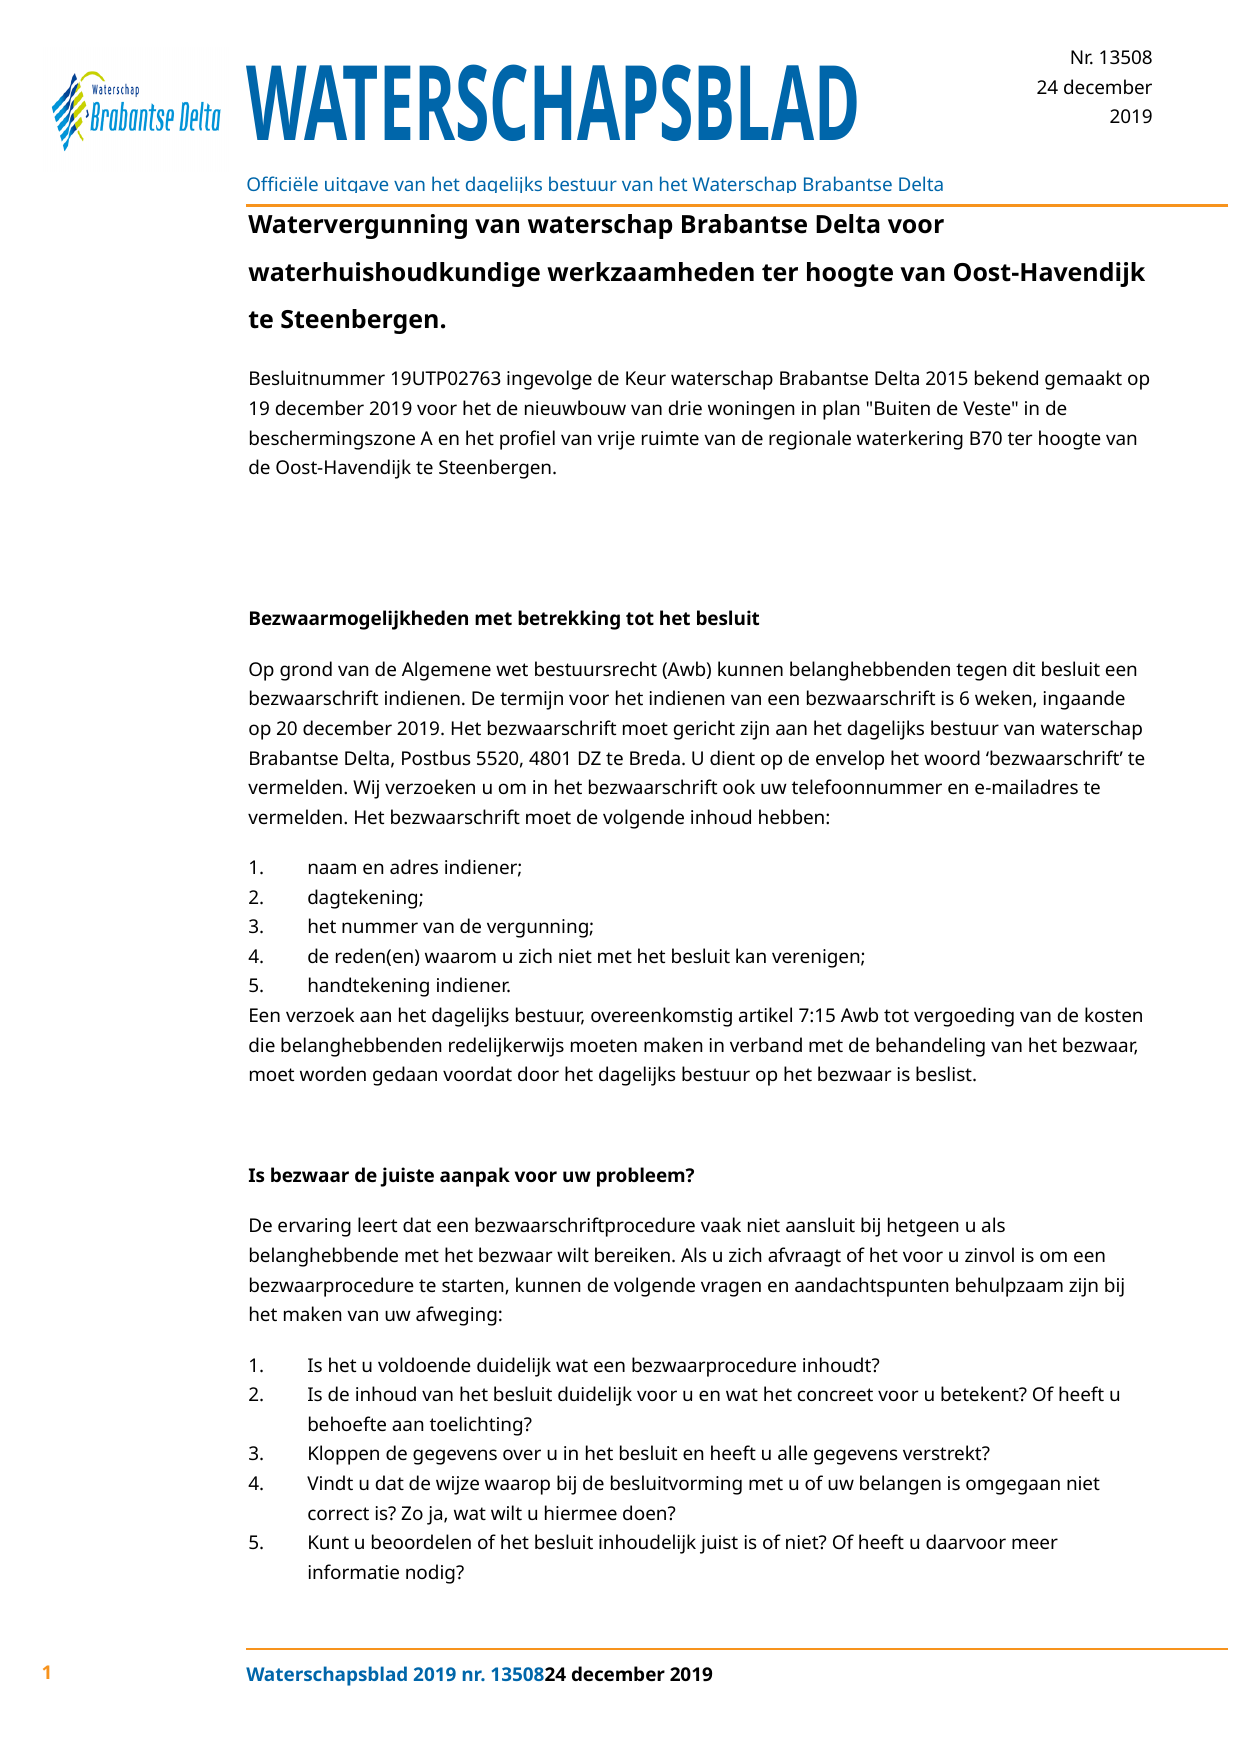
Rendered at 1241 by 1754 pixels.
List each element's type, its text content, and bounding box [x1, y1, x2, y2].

list Kloppen de gegevens over u in het besluit en heeft u alle gegevens verstrekt? [248, 1441, 1152, 1466]
text Bezwaarmogelijkheden met betrekking tot het besluit [248, 606, 1152, 631]
list Is het u voldoende duidelijk wat een bezwaarprocedure inhoudt? [248, 1352, 1152, 1377]
list naam en adres indiener; [248, 854, 1152, 880]
list handtekening indiener. [248, 973, 1152, 998]
text Een verzoek aan het dagelijks bestuur, overeenkomstig artikel 7:15 Awb tot vergoeding van de kosten die belanghebbenden redelijkerwijs moeten maken in verband met de behandeling van het bezwaar, moet worden gedaan voordat door het dagelijks bestuur op het bezwaar is beslist. [248, 1002, 1152, 1087]
list de reden(en) waarom u zich niet met het besluit kan verenigen; [248, 943, 1152, 969]
text Is bezwaar de juiste aanpak voor uw probleem? [248, 1162, 1152, 1188]
text Op grond van de Algemene wet bestuursrecht (Awb) kunnen belanghebbenden tegen dit besluit een bezwaarschrift indienen. De termijn voor het indienen van een bezwaarschrift is 6 weken, ingaande op 20 december 2019. Het bezwaarschrift moet gericht zijn aan het dagelijks bestuur van waterschap Brabantse Delta, Postbus 5520, 4801 DZ te Breda. U dient op de envelop het woord ‘bezwaarschrift’ te vermelden. Wij verzoeken u om in het bezwaarschrift ook uw telefoonnummer en e‑mailadres te vermelden. Het bezwaarschrift moet de volgende inhoud hebben: [248, 656, 1152, 829]
text De ervaring leert dat een bezwaarschriftprocedure vaak niet aansluit bij hetgeen u als belanghebbende met het bezwaar wilt bereiken. Als u zich afvraagt of het voor u zinvol is om een bezwaarprocedure te starten, kunnen de volgende vragen en aandachtspunten behulpzaam zijn bij het maken van uw afweging: [248, 1213, 1152, 1327]
list Vindt u dat de wijze waarop bij de besluitvorming met u of uw belangen is omgegaan niet correct is? Zo ja, wat wilt u hiermee doen? [248, 1470, 1152, 1525]
list het nummer van de vergunning; [248, 913, 1152, 939]
picture [41, 47, 231, 172]
list Is de inhoud van het besluit duidelijk voor u en wat het concreet voor u betekent? Of heeft u behoefte aan toelichting? [248, 1381, 1152, 1437]
list dagtekening; [248, 884, 1152, 909]
list Kunt u beoordelen of het besluit inhoudelijk juist is of niet? Of heeft u daarvoor meer informatie nodig? [248, 1529, 1152, 1584]
text Besluitnummer 19UTP02763 ingevolge de Keur waterschap Brabantse Delta 2015 bekend gemaakt op 19 december 2019 voor het de nieuwbouw van drie woningen in plan "Buiten de Veste" in de beschermingszone A en het profiel van vrije ruimte van de regionale waterkering B70 ter hoogte van de Oost-Havendijk te Steenbergen. [248, 366, 1152, 480]
text Watervergunning van waterschap Brabantse Delta voor waterhuishoudkundige werkzaamheden ter hoogte van Oost-Havendijk te Steenbergen. [248, 207, 1152, 336]
